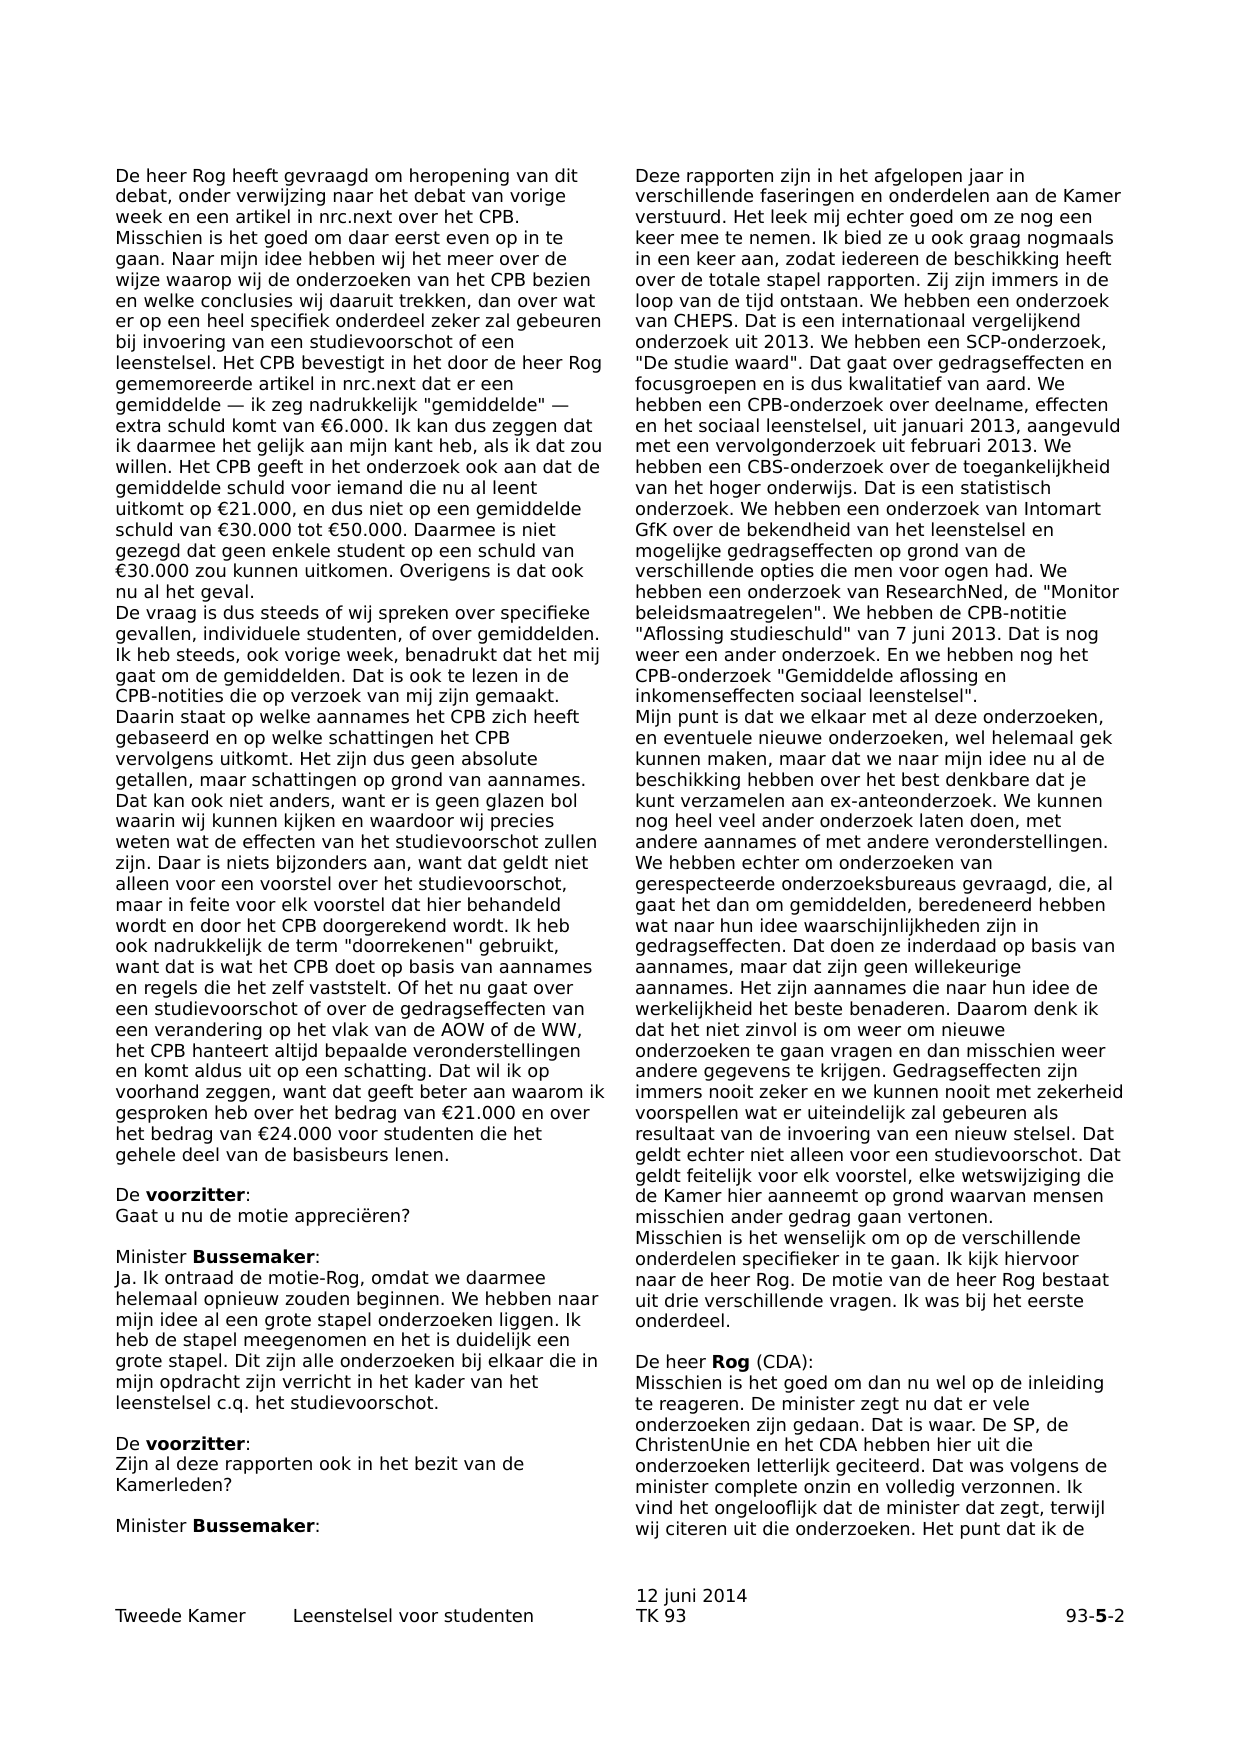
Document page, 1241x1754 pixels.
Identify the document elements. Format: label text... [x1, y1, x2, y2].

text Misschien is het wenselijk om op de verschillende onderdelen specifieker in te gaan. Ik kijk hiervoor naar de heer Rog. De motie van de heer Rog bestaat uit drie verschillende vragen. Ik was bij het eerste onderdeel. [635, 1228, 1125, 1332]
text De vraag is dus steeds of wij spreken over specifieke gevallen, individuele studenten, of over gemiddelden. Ik heb steeds, ook vorige week, benadrukt dat het mij gaat om de gemiddelden. Dat is ook te lezen in de CPB-notities die op verzoek van mij zijn gemaakt. Daarin staat op welke aannames het CPB zich heeft gebaseerd en op welke schattingen het CPB vervolgens uitkomt. Het zijn dus geen absolute getallen, maar schattingen op grond van aannames. Dat kan ook niet anders, want er is geen glazen bol waarin wij kunnen kijken en waardoor wij precies weten wat de effecten van het studievoorschot zullen zijn. Daar is niets bijzonders aan, want dat geldt niet alleen voor een voorstel over het studievoorschot, maar in feite voor elk voorstel dat hier behandeld wordt en door het CPB doorgerekend wordt. Ik heb ook nadrukkelijk de term "doorrekenen" gebruikt, want dat is wat het CPB doet op basis van aannames en regels die het zelf vaststelt. Of het nu gaat over een studievoorschot of over de gedragseffecten van een verandering op het vlak van de AOW of de WW, het CPB hanteert altijd bepaalde veronderstellingen en komt aldus uit op een schatting. Dat wil ik op voorhand zeggen, want dat geeft beter aan waarom ik gesproken heb over het bedrag van €21.000 en over het bedrag van €24.000 voor studenten die het gehele deel van de basisbeurs lenen. [115, 603, 605, 1165]
text Minister Bussemaker: [115, 1516, 605, 1537]
text De voorzitter: [115, 1433, 605, 1454]
text Gaat u nu de motie appreciëren? [115, 1206, 605, 1227]
text Misschien is het goed om dan nu wel op de inleiding te reageren. De minister zegt nu dat er vele onderzoeken zijn gedaan. Dat is waar. De SP, de ChristenUnie en het CDA hebben hier uit die onderzoeken letterlijk geciteerd. Dat was volgens de minister complete onzin en volledig verzonnen. Ik vind het ongelooflijk dat de minister dat zegt, terwijl wij citeren uit die onderzoeken. Het punt dat ik de [635, 1373, 1125, 1539]
text Ja. Ik ontraad de motie-Rog, omdat we daarmee helemaal opnieuw zouden beginnen. We hebben naar mijn idee al een grote stapel onderzoeken liggen. Ik heb de stapel meegenomen en het is duidelijk een grote stapel. Dit zijn alle onderzoeken bij elkaar die in mijn opdracht zijn verricht in het kader van het leenstelsel c.q. het studievoorschot. [115, 1268, 605, 1413]
text Zijn al deze rapporten ook in het bezit van de Kamerleden? [115, 1454, 605, 1496]
text Minister Bussemaker: [115, 1247, 605, 1268]
text De voorzitter: [115, 1185, 605, 1206]
text De heer Rog (CDA): [635, 1352, 1125, 1373]
text De heer Rog heeft gevraagd om heropening van dit debat, onder verwijzing naar het debat van vorige week en een artikel in nrc.next over het CPB. Misschien is het goed om daar eerst even op in te gaan. Naar mijn idee hebben wij het meer over de wijze waarop wij de onderzoeken van het CPB bezien en welke conclusies wij daaruit trekken, dan over wat er op een heel specifiek onderdeel zeker zal gebeuren bij invoering van een studievoorschot of een leenstelsel. Het CPB bevestigt in het door de heer Rog gememoreerde artikel in nrc.next dat er een gemiddelde — ik zeg nadrukkelijk "gemiddelde" — extra schuld komt van €6.000. Ik kan dus zeggen dat ik daarmee het gelijk aan mijn kant heb, als ik dat zou willen. Het CPB geeft in het onderzoek ook aan dat de gemiddelde schuld voor iemand die nu al leent uitkomt op €21.000, en dus niet op een gemiddelde schuld van €30.000 tot €50.000. Daarmee is niet gezegd dat geen enkele student op een schuld van €30.000 zou kunnen uitkomen. Overigens is dat ook nu al het geval. [115, 165, 605, 603]
text Deze rapporten zijn in het afgelopen jaar in verschillende faseringen en onderdelen aan de Kamer verstuurd. Het leek mij echter goed om ze nog een keer mee te nemen. Ik bied ze u ook graag nogmaals in een keer aan, zodat iedereen de beschikking heeft over de totale stapel rapporten. Zij zijn immers in de loop van de tijd ontstaan. We hebben een onderzoek van CHEPS. Dat is een internationaal vergelijkend onderzoek uit 2013. We hebben een SCP-onderzoek, "De studie waard". Dat gaat over gedragseffecten en focusgroepen en is dus kwalitatief van aard. We hebben een CPB-onderzoek over deelname, effecten en het sociaal leenstelsel, uit januari 2013, aangevuld met een vervolgonderzoek uit februari 2013. We hebben een CBS-onderzoek over de toegankelijkheid van het hoger onderwijs. Dat is een statistisch onderzoek. We hebben een onderzoek van Intomart GfK over de bekendheid van het leenstelsel en mogelijke gedragseffecten op grond van de verschillende opties die men voor ogen had. We hebben een onderzoek van ResearchNed, de "Monitor beleidsmaatregelen". We hebben de CPB-notitie "Aflossing studieschuld" van 7 juni 2013. Dat is nog weer een ander onderzoek. En we hebben nog het CPB-onderzoek "Gemiddelde aflossing en inkomenseffecten sociaal leenstelsel". [635, 165, 1125, 707]
text Mijn punt is dat we elkaar met al deze onderzoeken, en eventuele nieuwe onderzoeken, wel helemaal gek kunnen maken, maar dat we naar mijn idee nu al de beschikking hebben over het best denkbare dat je kunt verzamelen aan ex-anteonderzoek. We kunnen nog heel veel ander onderzoek laten doen, met andere aannames of met andere veronderstellingen. We hebben echter om onderzoeken van gerespecteerde onderzoeksbureaus gevraagd, die, al gaat het dan om gemiddelden, beredeneerd hebben wat naar hun idee waarschijnlijkheden zijn in gedragseffecten. Dat doen ze inderdaad op basis van aannames, maar dat zijn geen willekeurige aannames. Het zijn aannames die naar hun idee de werkelijkheid het beste benaderen. Daarom denk ik dat het niet zinvol is om weer om nieuwe onderzoeken te gaan vragen en dan misschien weer andere gegevens te krijgen. Gedragseffecten zijn immers nooit zeker en we kunnen nooit met zekerheid voorspellen wat er uiteindelijk zal gebeuren als resultaat van de invoering van een nieuw stelsel. Dat geldt echter niet alleen voor een studievoorschot. Dat geldt feitelijk voor elk voorstel, elke wetswijziging die de Kamer hier aanneemt op grond waarvan mensen misschien ander gedrag gaan vertonen. [635, 707, 1125, 1228]
